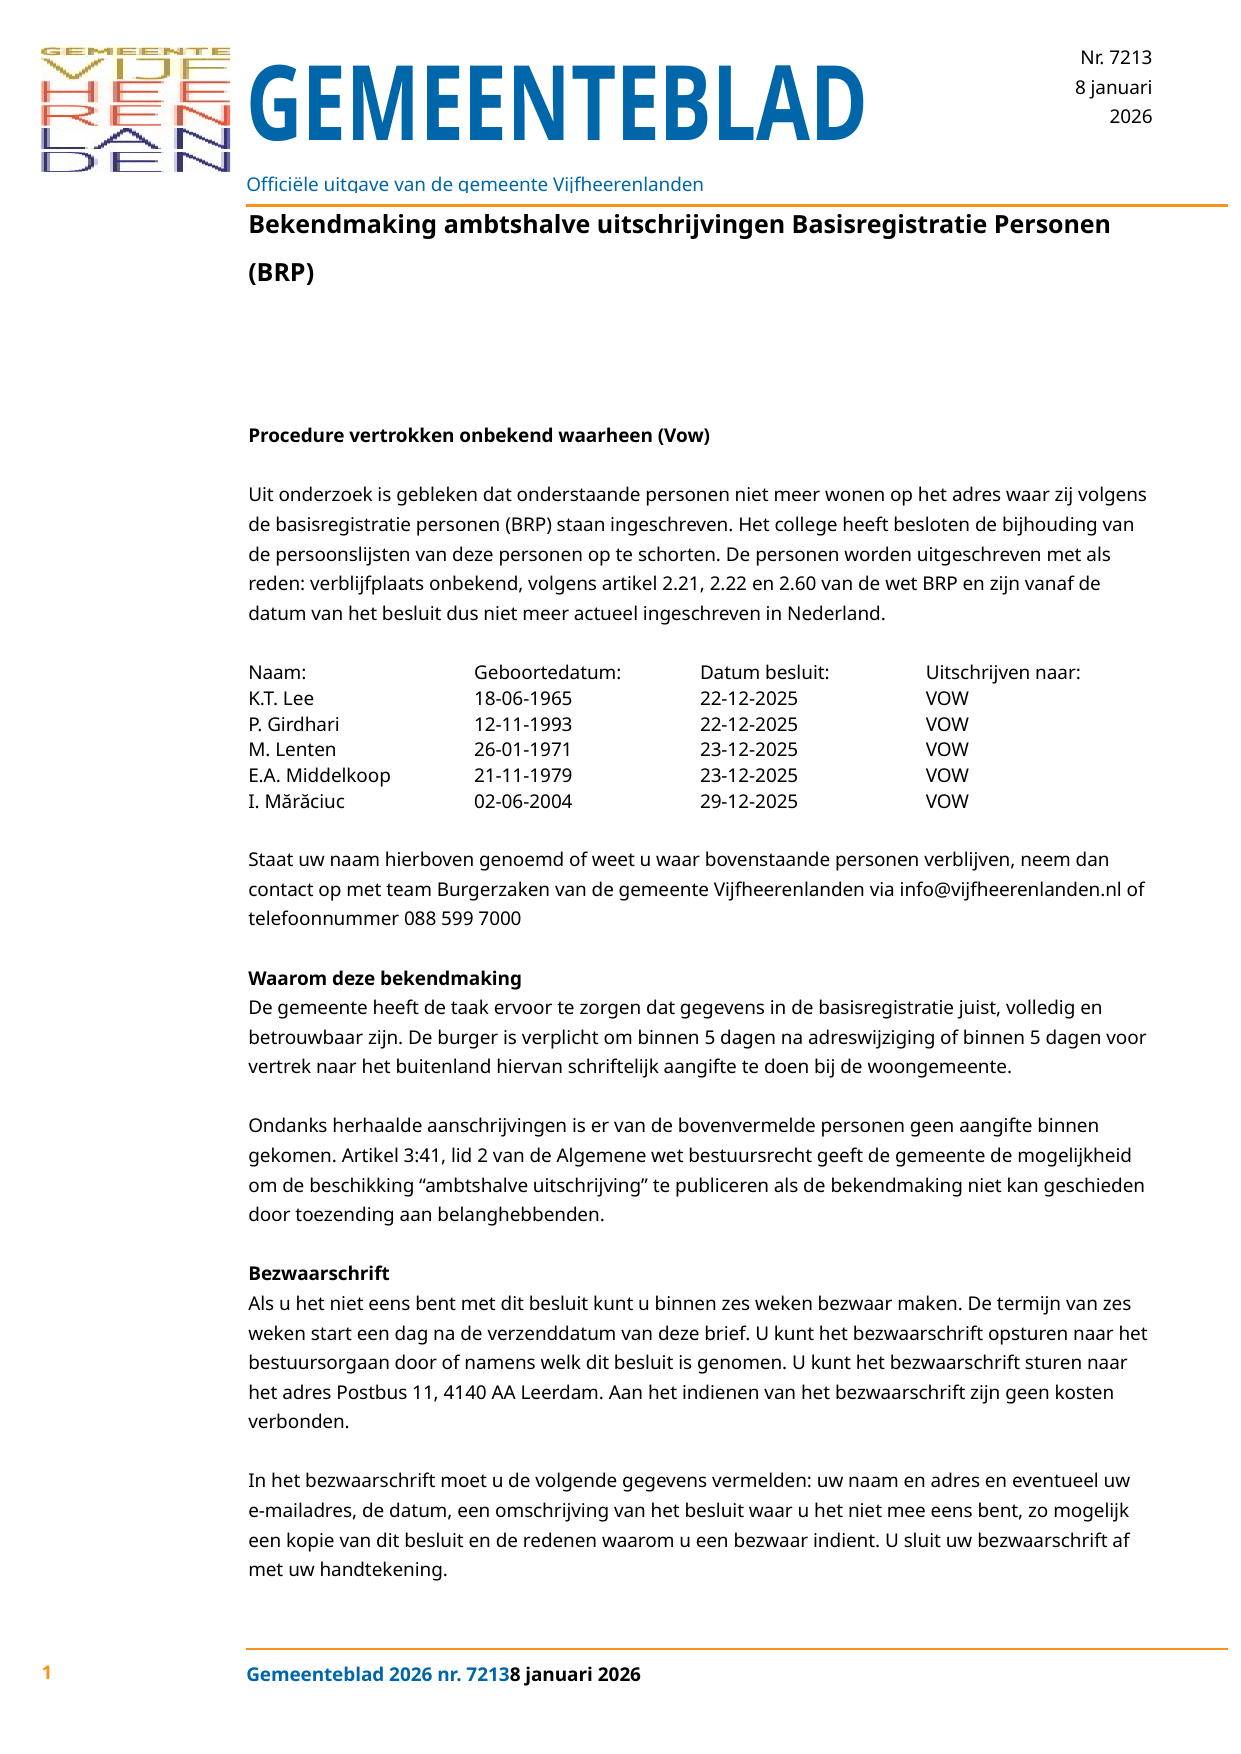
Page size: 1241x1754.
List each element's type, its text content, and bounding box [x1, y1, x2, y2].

table_header Geboortedatum: [474, 659, 700, 685]
text Waarom deze bekendmaking [248, 965, 1152, 991]
table_cell VOW [926, 736, 1152, 762]
text Uit onderzoek is gebleken dat onderstaande personen niet meer wonen op het adres waar zij volgens de basisregistratie personen (BRP) staan ingeschreven. Het college heeft besloten de bijhouding van de persoonslijsten van deze personen op te schorten. De personen worden uitgeschreven met als reden: verblijfplaats onbekend, volgens artikel 2.21, 2.22 en 2.60 van de wet BRP en zijn vanaf de datum van het besluit dus niet meer actueel ingeschreven in Nederland. [248, 482, 1152, 626]
table_cell I. Mărăciuc [248, 788, 474, 814]
table_cell VOW [926, 711, 1152, 736]
table_cell VOW [926, 685, 1152, 711]
text Bezwaarschrift [248, 1261, 1152, 1286]
table_cell VOW [926, 762, 1152, 788]
text Bekendmaking ambtshalve uitschrijvingen Basisregistratie Personen (BRP) [248, 207, 1152, 288]
table_cell 12-11-1993 [474, 711, 700, 736]
text De gemeente heeft de taak ervoor te zorgen dat gegevens in de basisregistratie juist, volledig en betrouwbaar zijn. De burger is verplicht om binnen 5 dagen na adreswijziging of binnen 5 dagen voor vertrek naar het buitenland hiervan schriftelijk aangifte te doen bij de woongemeente. [248, 994, 1152, 1079]
table_cell 26-01-1971 [474, 736, 700, 762]
table_cell 29-12-2025 [700, 788, 926, 814]
table_cell 02-06-2004 [474, 788, 700, 814]
table_cell 23-12-2025 [700, 736, 926, 762]
table_cell E.A. Middelkoop [248, 762, 474, 788]
table_cell 23-12-2025 [700, 762, 926, 788]
table_cell 22-12-2025 [700, 685, 926, 711]
table_cell P. Girdhari [248, 711, 474, 736]
text Staat uw naam hierboven genoemd of weet u waar bovenstaande personen verblijven, neem dan contact op met team Burgerzaken van de gemeente Vijfheerenlanden via info@vijfheerenlanden.nl of telefoonnummer 088 599 7000 [248, 846, 1152, 931]
table_header Datum besluit: [700, 659, 926, 685]
table_cell K.T. Lee [248, 685, 474, 711]
picture [41, 47, 231, 172]
table_cell M. Lenten [248, 736, 474, 762]
text In het bezwaarschrift moet u de volgende gegevens vermelden: uw naam en adres en eventueel uw e-mailadres, de datum, een omschrijving van het besluit waar u het niet mee eens bent, zo mogelijk een kopie van dit besluit en de redenen waarom u een bezwaar indient. U sluit uw bezwaarschrift af met uw handtekening. [248, 1468, 1152, 1582]
table_cell 21-11-1979 [474, 762, 700, 788]
table_header Uitschrijven naar: [926, 659, 1152, 685]
table_cell VOW [926, 788, 1152, 814]
text Ondanks herhaalde aanschrijvingen is er van de bovenvermelde personen geen aangifte binnen gekomen. Artikel 3:41, lid 2 van de Algemene wet bestuursrecht geeft de gemeente de mogelijkheid om de beschikking “ambtshalve uitschrijving” te publiceren als de bekendmaking niet kan geschieden door toezending aan belanghebbenden. [248, 1113, 1152, 1227]
text Als u het niet eens bent met dit besluit kunt u binnen zes weken bezwaar maken. De termijn van zes weken start een dag na de verzenddatum van deze brief. U kunt het bezwaarschrift opsturen naar het bestuursorgaan door of namens welk dit besluit is genomen. U kunt het bezwaarschrift sturen naar het adres Postbus 11, 4140 AA Leerdam. Aan het indienen van het bezwaarschrift zijn geen kosten verbonden. [248, 1290, 1152, 1434]
table_cell 18-06-1965 [474, 685, 700, 711]
table_header Naam: [248, 659, 474, 685]
text Procedure vertrokken onbekend waarheen (Vow) [248, 422, 1152, 448]
table_cell 22-12-2025 [700, 711, 926, 736]
